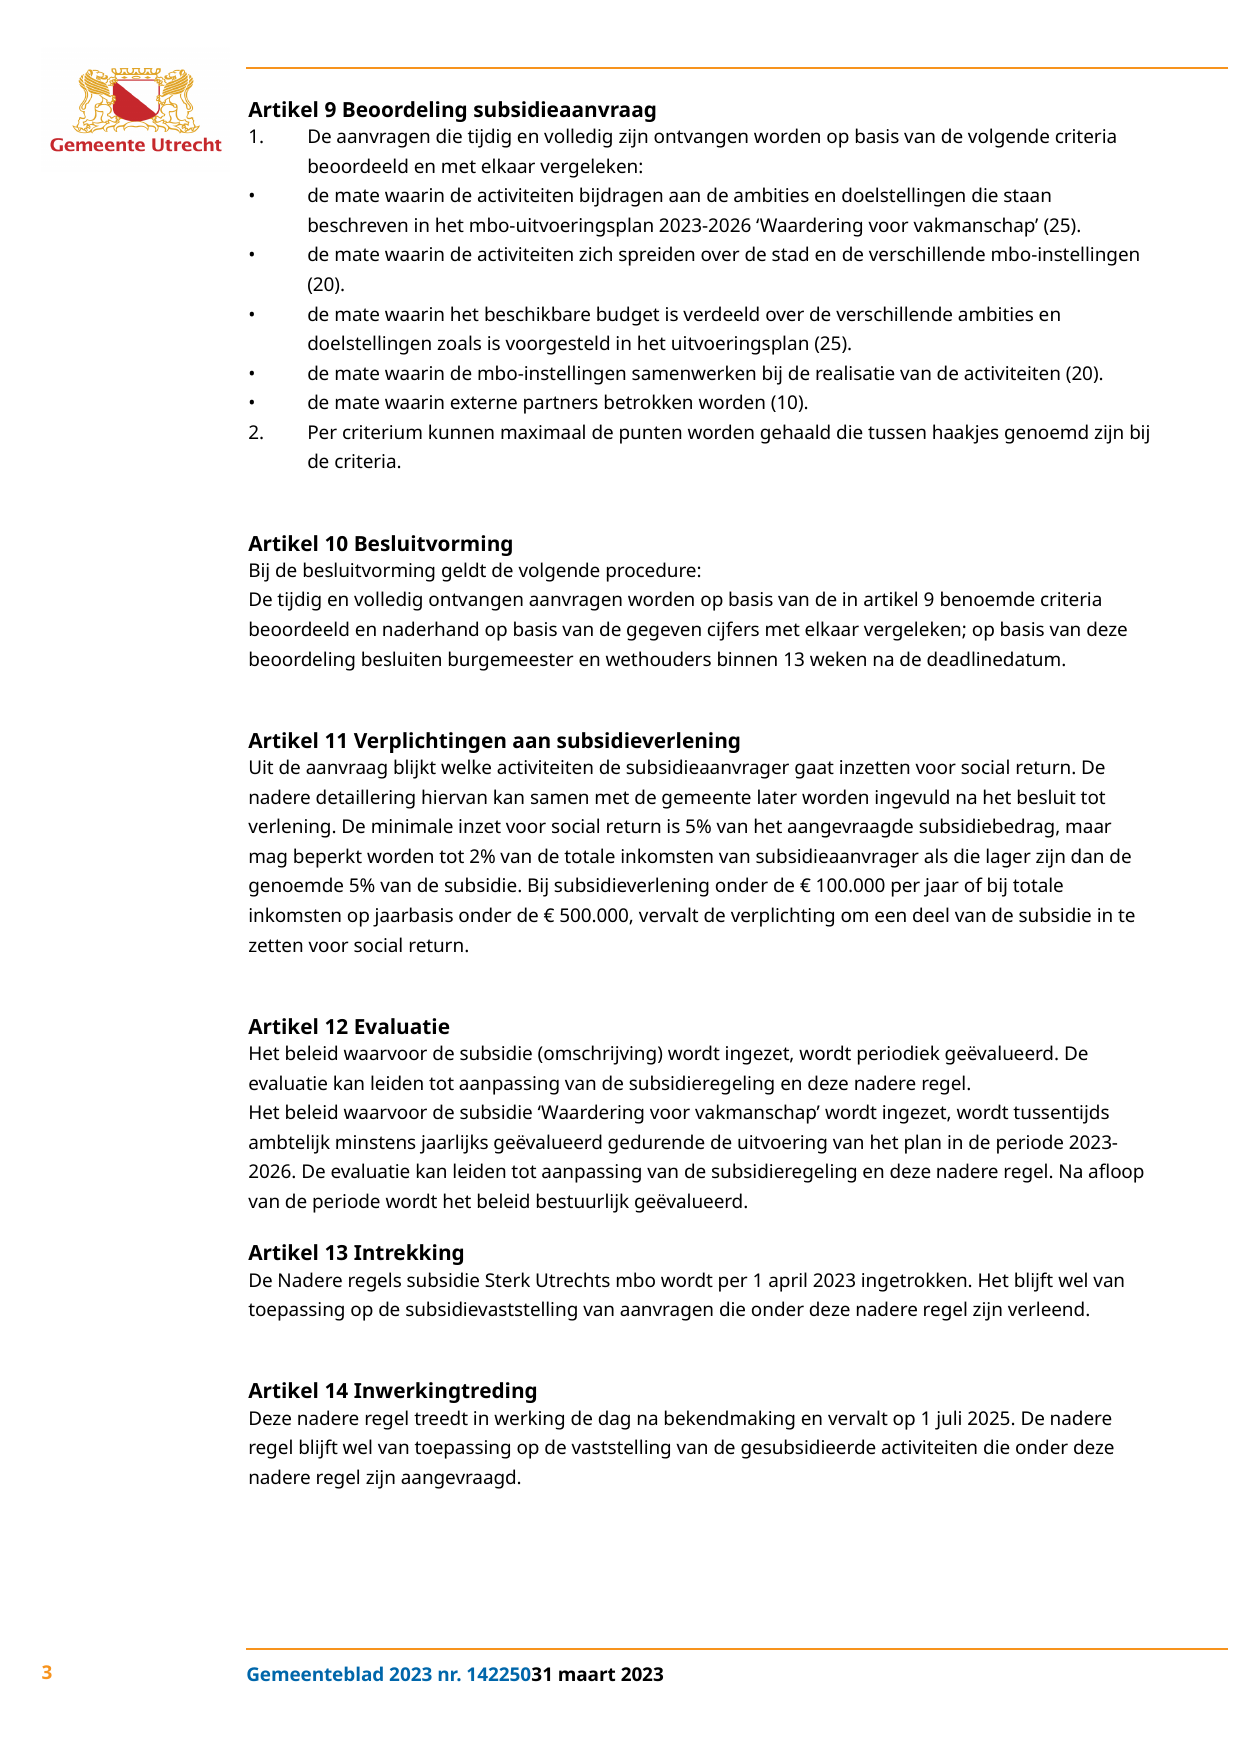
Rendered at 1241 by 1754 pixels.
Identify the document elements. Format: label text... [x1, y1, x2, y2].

text Artikel 12 Evaluatie [248, 1012, 1152, 1040]
text Artikel 14 Inwerkingtreding [248, 1377, 1152, 1405]
list Per criterium kunnen maximaal de punten worden gehaald die tussen haakjes genoemd zijn bij de criteria. [248, 419, 1152, 474]
text Artikel 13 Intrekking [248, 1238, 1152, 1267]
text De tijdig en volledig ontvangen aanvragen worden op basis van de in artikel 9 benoemde criteria beoordeeld en naderhand op basis van de gegeven cijfers met elkaar vergeleken; op basis van deze beoordeling besluiten burgemeester en wethouders binnen 13 weken na de deadlinedatum. [248, 587, 1152, 672]
text Artikel 9 Beoordeling subsidieaanvraag [248, 95, 1152, 123]
list de mate waarin de mbo-instellingen samenwerken bij de realisatie van de activiteiten (20). [248, 360, 1152, 386]
text Deze nadere regel treedt in werking de dag na bekendmaking en vervalt op 1 juli 2025. De nadere regel blijft wel van toepassing op de vaststelling van de gesubsidieerde activiteiten die onder deze nadere regel zijn aangevraagd. [248, 1405, 1152, 1490]
list De aanvragen die tijdig en volledig zijn ontvangen worden op basis van de volgende criteria beoordeeld en met elkaar vergeleken: [248, 123, 1152, 178]
picture [41, 47, 231, 172]
text Artikel 11 Verplichtingen aan subsidieverlening [248, 726, 1152, 754]
text Uit de aanvraag blijkt welke activiteiten de subsidieaanvrager gaat inzetten voor social return. De nadere detaillering hiervan kan samen met de gemeente later worden ingevuld na het besluit tot verlening. De minimale inzet voor social return is 5% van het aangevraagde subsidiebedrag, maar mag beperkt worden tot 2% van de totale inkomsten van subsidieaanvrager als die lager zijn dan de genoemde 5% van de subsidie. Bij subsidieverlening onder de € 100.000 per jaar of bij totale inkomsten op jaarbasis onder de € 500.000, vervalt de verplichting om een deel van de subsidie in te zetten voor social return. [248, 754, 1152, 957]
text Bij de besluitvorming geldt de volgende procedure: [248, 557, 1152, 583]
list de mate waarin de activiteiten zich spreiden over de stad en de verschillende mbo-instellingen (20). [248, 242, 1152, 297]
list de mate waarin de activiteiten bijdragen aan de ambities en doelstellingen die staan beschreven in het mbo-uitvoeringsplan 2023-2026 ‘Waardering voor vakmanschap’ (25). [248, 182, 1152, 238]
text Het beleid waarvoor de subsidie (omschrijving) wordt ingezet, wordt periodiek geëvalueerd. De evaluatie kan leiden tot aanpassing van de subsidieregeling en deze nadere regel. [248, 1040, 1152, 1096]
text De Nadere regels subsidie Sterk Utrechts mbo wordt per 1 april 2023 ingetrokken. Het blijft wel van toepassing op de subsidievaststelling van aanvragen die onder deze nadere regel zijn verleend. [248, 1267, 1152, 1322]
text Het beleid waarvoor de subsidie ‘Waardering voor vakmanschap’ wordt ingezet, wordt tussentijds ambtelijk minstens jaarlijks geëvalueerd gedurende de uitvoering van het plan in de periode 2023-2026. De evaluatie kan leiden tot aanpassing van de subsidieregeling en deze nadere regel. Na afloop van de periode wordt het beleid bestuurlijk geëvalueerd. [248, 1099, 1152, 1214]
list de mate waarin het beschikbare budget is verdeeld over de verschillende ambities en doelstellingen zoals is voorgesteld in het uitvoeringsplan (25). [248, 301, 1152, 356]
text Artikel 10 Besluitvorming [248, 529, 1152, 557]
list de mate waarin externe partners betrokken worden (10). [248, 389, 1152, 415]
